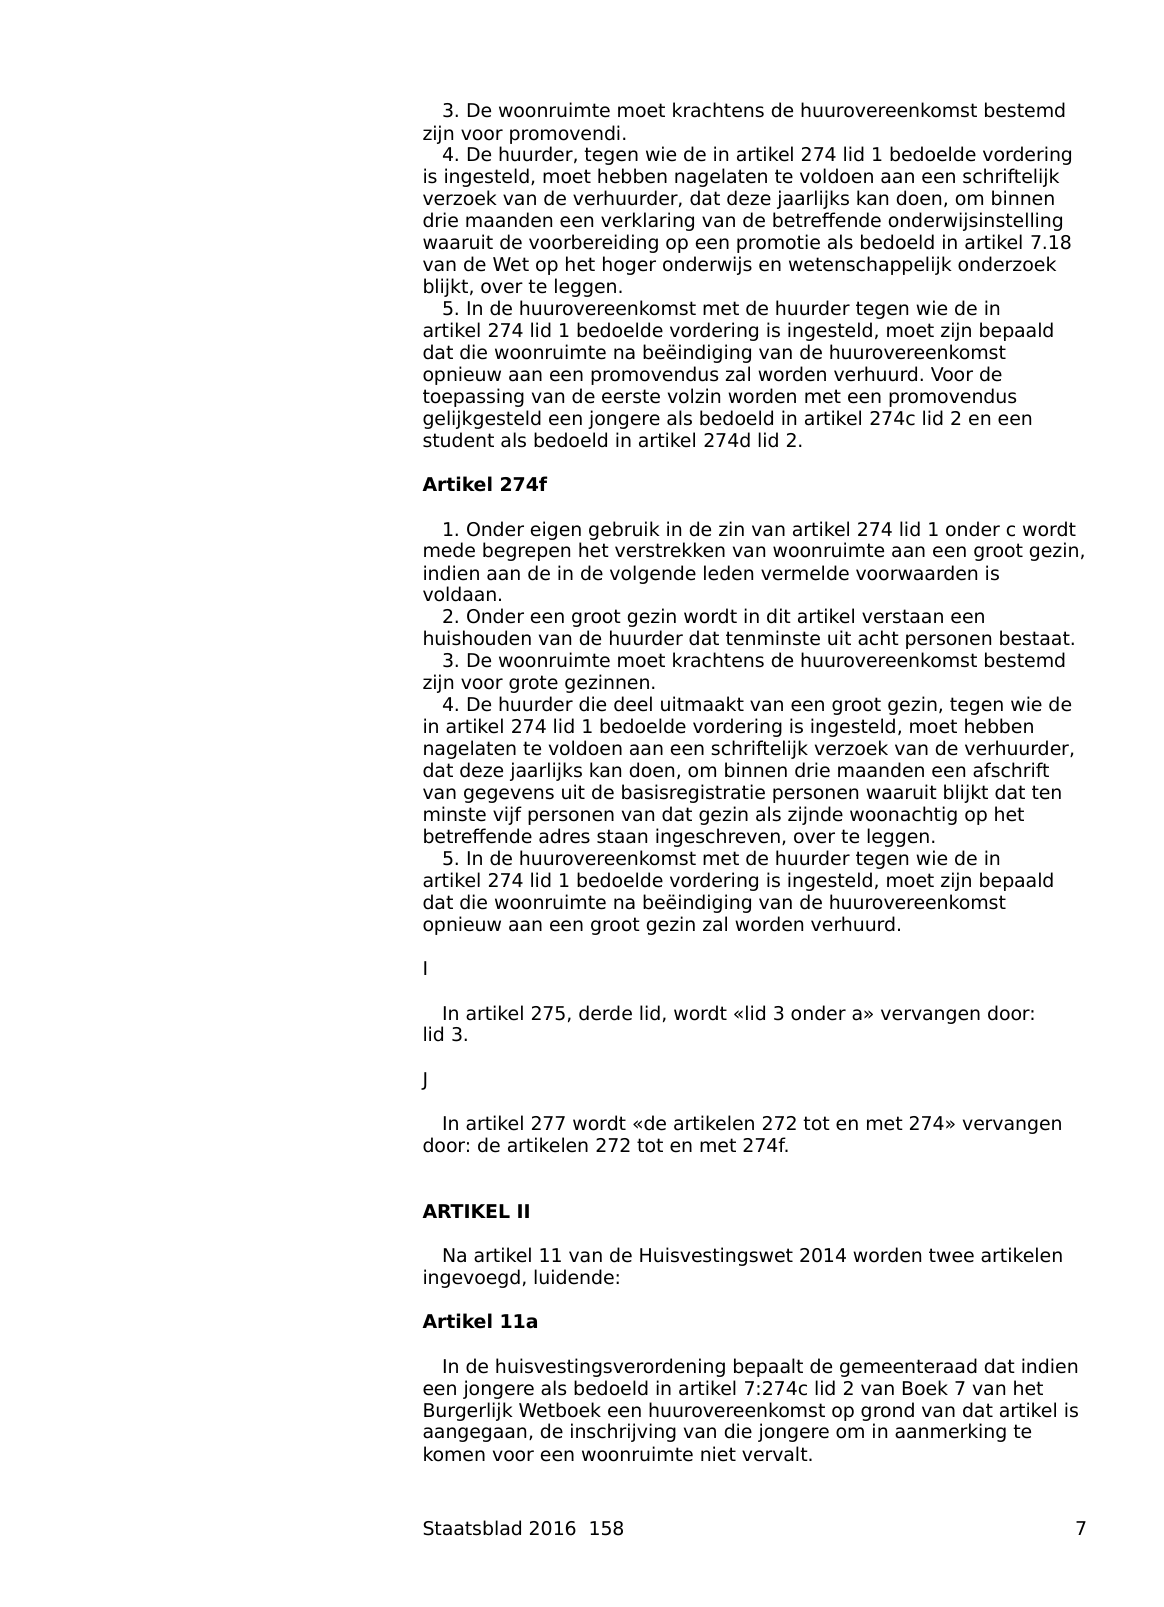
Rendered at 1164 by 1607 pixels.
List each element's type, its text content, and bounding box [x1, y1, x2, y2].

text In artikel 277 wordt «de artikelen 272 tot en met 274» vervangen door: de artikelen 272 tot en met 274f. [422, 1113, 1087, 1157]
text J [422, 1068, 1087, 1091]
text 1. Onder eigen gebruik in de zin van artikel 274 lid 1 onder c wordt mede begrepen het verstrekken van woonruimte aan een groot gezin, indien aan de in de volgende leden vermelde voorwaarden is voldaan. [422, 518, 1087, 606]
text 2. Onder een groot gezin wordt in dit artikel verstaan een huishouden van de huurder dat tenminste uit acht personen bestaat. [422, 606, 1087, 650]
subtitle Artikel 11a [422, 1311, 1087, 1333]
text In artikel 275, derde lid, wordt «lid 3 onder a» vervangen door: lid 3. [422, 1002, 1087, 1046]
text 5. In de huurovereenkomst met de huurder tegen wie de in artikel 274 lid 1 bedoelde vordering is ingesteld, moet zijn bepaald dat die woonruimte na beëindiging van de huurovereenkomst opnieuw aan een promovendus zal worden verhuurd. Voor de toepassing van de eerste volzin worden met een promovendus gelijkgesteld een jongere als bedoeld in artikel 274c lid 2 en een student als bedoeld in artikel 274d lid 2. [422, 298, 1087, 452]
subtitle Artikel 274f [422, 474, 1087, 496]
text 3. De woonruimte moet krachtens de huurovereenkomst bestemd zijn voor grote gezinnen. [422, 650, 1087, 694]
text 4. De huurder die deel uitmaakt van een groot gezin, tegen wie de in artikel 274 lid 1 bedoelde vordering is ingesteld, moet hebben nagelaten te voldoen aan een schriftelijk verzoek van de verhuurder, dat deze jaarlijks kan doen, om binnen drie maanden een afschrift van gegevens uit de basisregistratie personen waaruit blijkt dat ten minste vijf personen van dat gezin als zijnde woonachtig op het betreffende adres staan ingeschreven, over te leggen. [422, 694, 1087, 848]
text 4. De huurder, tegen wie de in artikel 274 lid 1 bedoelde vordering is ingesteld, moet hebben nagelaten te voldoen aan een schriftelijk verzoek van de verhuurder, dat deze jaarlijks kan doen, om binnen drie maanden een verklaring van de betreffende onderwijsinstelling waaruit de voorbereiding op een promotie als bedoeld in artikel 7.18 van de Wet op het hoger onderwijs en wetenschappelijk onderzoek blijkt, over te leggen. [422, 144, 1087, 298]
subtitle ARTIKEL II [422, 1201, 1087, 1223]
text 5. In de huurovereenkomst met de huurder tegen wie de in artikel 274 lid 1 bedoelde vordering is ingesteld, moet zijn bepaald dat die woonruimte na beëindiging van de huurovereenkomst opnieuw aan een groot gezin zal worden verhuurd. [422, 848, 1087, 936]
text Na artikel 11 van de Huisvestingswet 2014 worden twee artikelen ingevoegd, luidende: [422, 1245, 1087, 1289]
text 3. De woonruimte moet krachtens de huurovereenkomst bestemd zijn voor promovendi. [422, 100, 1087, 144]
text I [422, 958, 1087, 980]
text In de huisvestingsverordening bepaalt de gemeenteraad dat indien een jongere als bedoeld in artikel 7:274c lid 2 van Boek 7 van het Burgerlijk Wetboek een huurovereenkomst op grond van dat artikel is aangegaan, de inschrijving van die jongere om in aanmerking te komen voor een woonruimte niet vervalt. [422, 1356, 1087, 1465]
